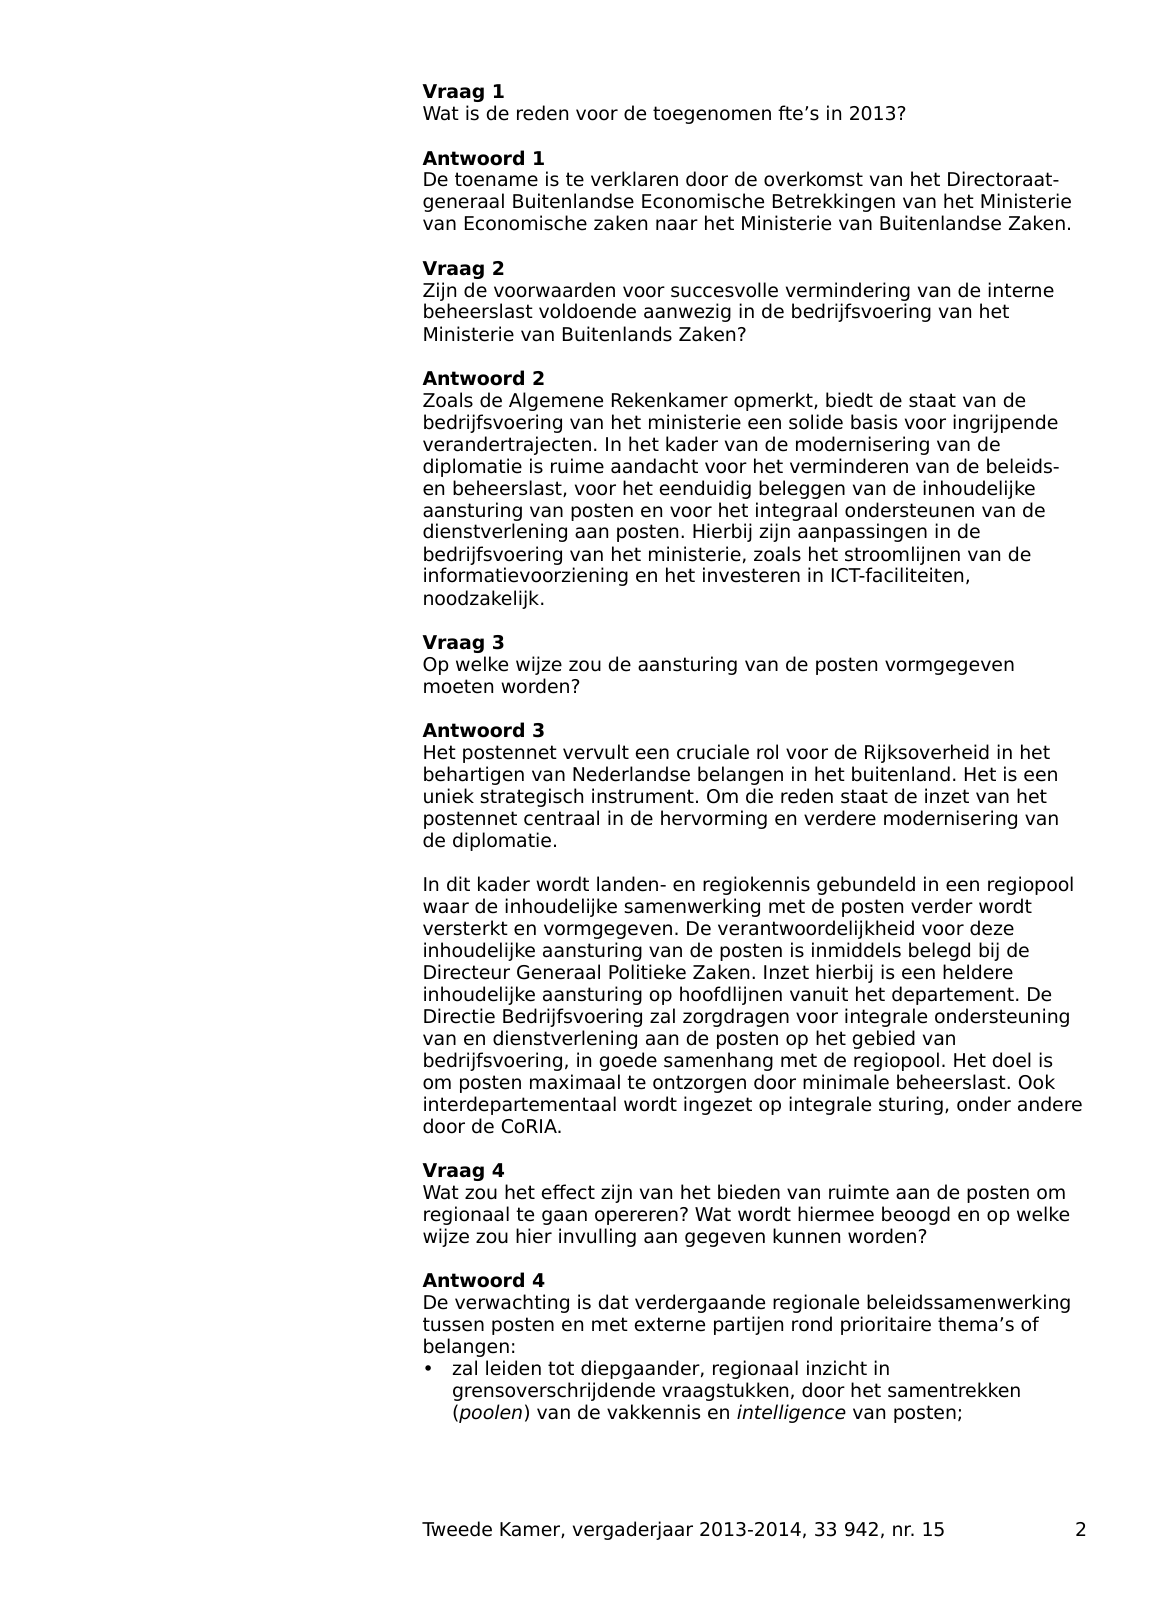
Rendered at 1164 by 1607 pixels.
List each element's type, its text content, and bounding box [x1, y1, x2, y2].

text Het postennet vervult een cruciale rol voor de Rijksoverheid in het behartigen van Nederlandse belangen in het buitenland. Het is een uniek strategisch instrument. Om die reden staat de inzet van het postennet centraal in de hervorming en verdere modernisering van de diplomatie. [422, 742, 1087, 852]
text De toename is te verklaren door de overkomst van het Directoraat-generaal Buitenlandse Economische Betrekkingen van het Ministerie van Economische zaken naar het Ministerie van Buitenlandse Zaken. [422, 169, 1087, 235]
text Wat zou het effect zijn van het bieden van ruimte aan de posten om regionaal te gaan opereren? Wat wordt hiermee beoogd en op welke wijze zou hier invulling aan gegeven kunnen worden? [422, 1182, 1087, 1248]
text Zoals de Algemene Rekenkamer opmerkt, biedt de staat van de bedrijfsvoering van het ministerie een solide basis voor ingrijpende verandertrajecten. In het kader van de modernisering van de diplomatie is ruime aandacht voor het verminderen van de beleids- en beheerslast, voor het eenduidig beleggen van de inhoudelijke aansturing van posten en voor het integraal ondersteunen van de dienstverlening aan posten. Hierbij zijn aanpassingen in de bedrijfsvoering van het ministerie, zoals het stroomlijnen van de informatievoorziening en het investeren in ICT-faciliteiten, noodzakelijk. [422, 389, 1087, 609]
text Vraag 1 [422, 81, 1087, 103]
text Vraag 2 [422, 257, 1087, 279]
text Antwoord 1 [422, 147, 1087, 169]
text Wat is de reden voor de toegenomen fte’s in 2013? [422, 103, 1087, 125]
text In dit kader wordt landen- en regiokennis gebundeld in een regiopool waar de inhoudelijke samenwerking met de posten verder wordt versterkt en vormgegeven. De verantwoordelijkheid voor deze inhoudelijke aansturing van de posten is inmiddels belegd bij de Directeur Generaal Politieke Zaken. Inzet hierbij is een heldere inhoudelijke aansturing op hoofdlijnen vanuit het departement. De Directie Bedrijfsvoering zal zorgdragen voor integrale ondersteuning van en dienstverlening aan de posten op het gebied van bedrijfsvoering, in goede samenhang met de regiopool. Het doel is om posten maximaal te ontzorgen door minimale beheerslast. Ook interdepartementaal wordt ingezet op integrale sturing, onder andere door de CoRIA. [422, 874, 1087, 1137]
text • zal leiden tot diepgaander, regionaal inzicht in grensoverschrijdende vraagstukken, door het samentrekken (poolen) van de vakkennis en intelligence van posten; [422, 1358, 1087, 1424]
text Antwoord 4 [422, 1270, 1087, 1292]
text Antwoord 3 [422, 720, 1087, 742]
text Zijn de voorwaarden voor succesvolle vermindering van de interne beheerslast voldoende aanwezig in de bedrijfsvoering van het Ministerie van Buitenlands Zaken? [422, 279, 1087, 345]
text Vraag 3 [422, 632, 1087, 653]
text Op welke wijze zou de aansturing van de posten vormgegeven moeten worden? [422, 653, 1087, 697]
text Antwoord 2 [422, 368, 1087, 389]
text De verwachting is dat verdergaande regionale beleidssamenwerking tussen posten en met externe partijen rond prioritaire thema’s of belangen: [422, 1292, 1087, 1358]
text Vraag 4 [422, 1160, 1087, 1182]
